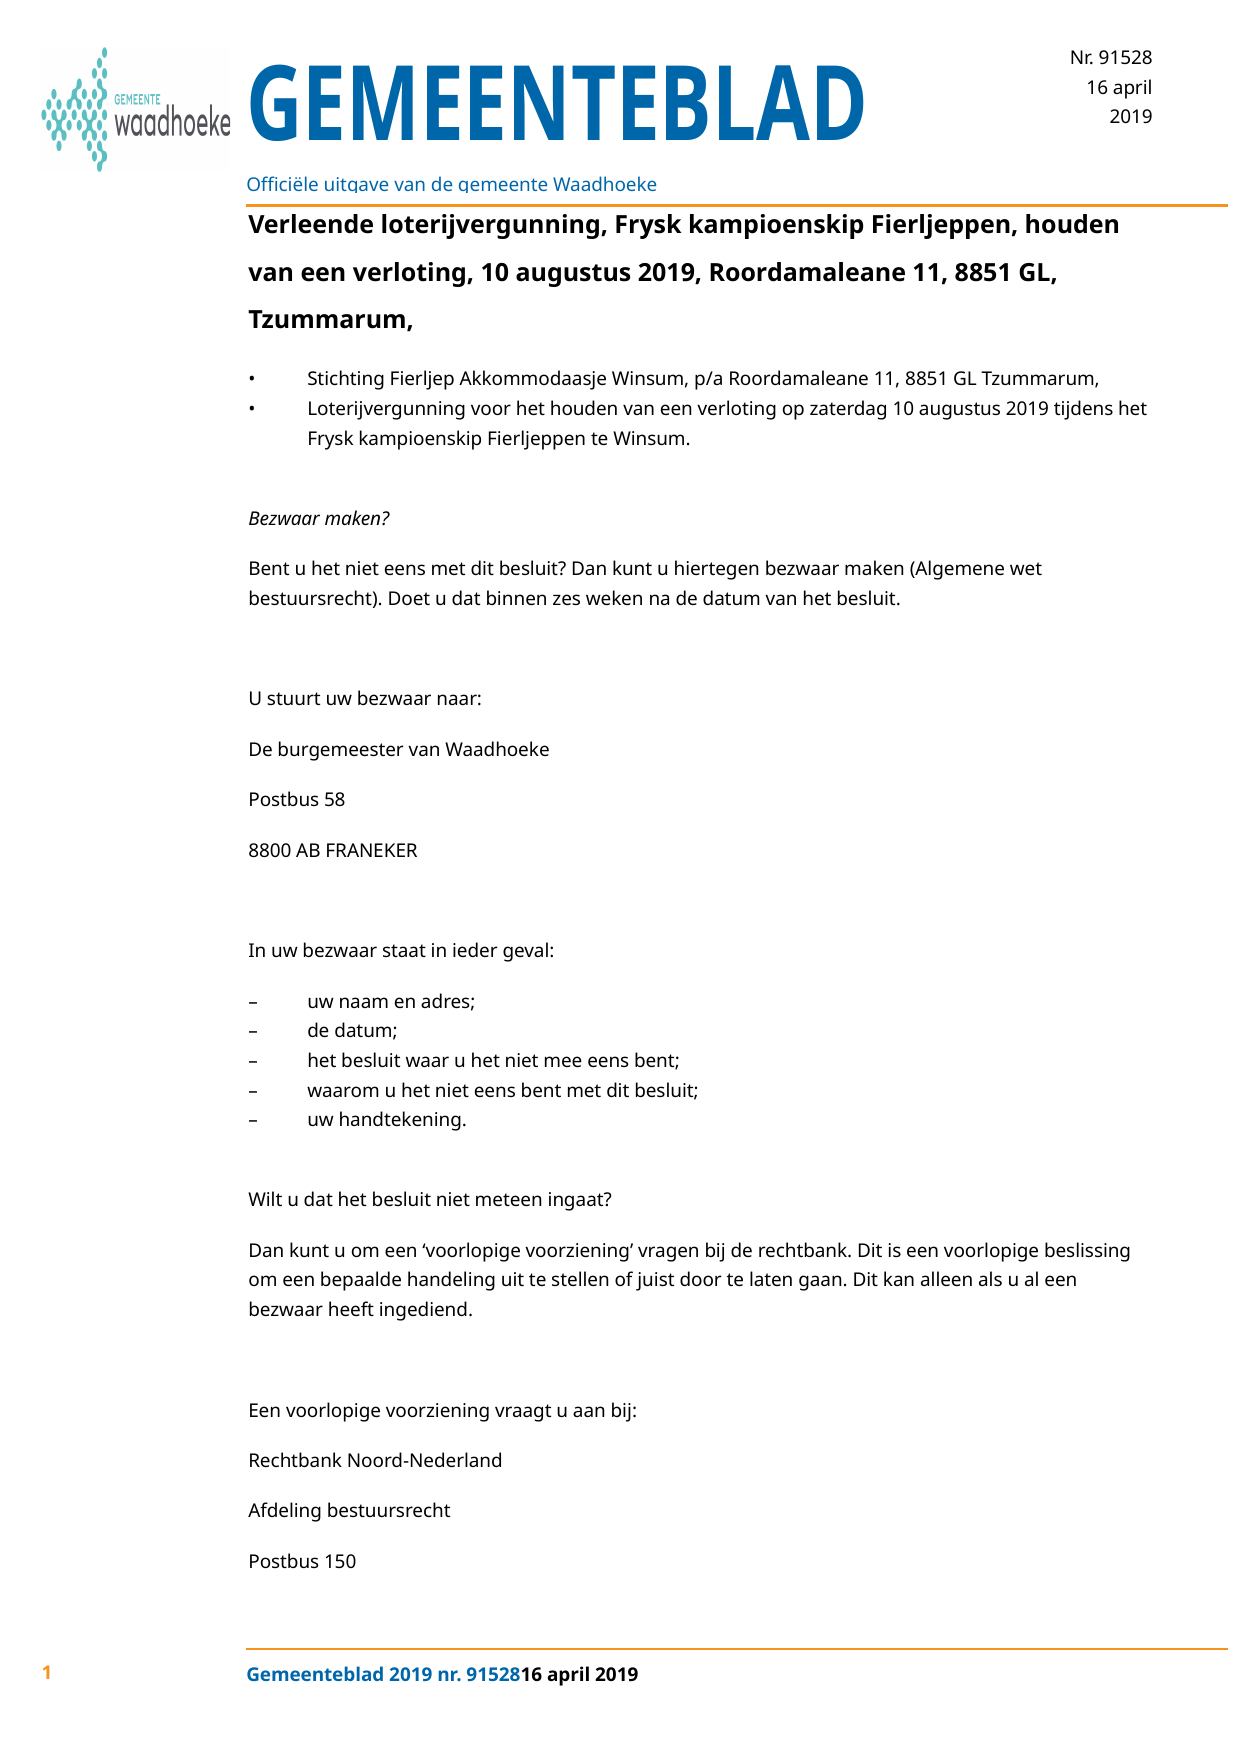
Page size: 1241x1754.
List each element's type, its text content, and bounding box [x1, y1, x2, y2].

text Verleende loterijvergunning, Frysk kampioenskip Fierljeppen, houden van een verloting, 10 augustus 2019, Roordamaleane 11, 8851 GL, Tzummarum, [248, 207, 1152, 336]
list Stichting Fierljep Akkommodaasje Winsum, p/a Roordamaleane 11, 8851 GL Tzummarum, [248, 366, 1152, 391]
text 8800 AB FRANEKER [248, 837, 1152, 862]
text Afdeling bestuursrecht [248, 1498, 1152, 1523]
list het besluit waar u het niet mee eens bent; [248, 1047, 1152, 1073]
list Loterijvergunning voor het houden van een verloting op zaterdag 10 augustus 2019 tijdens het Frysk kampioenskip Fierljeppen te Winsum. [248, 395, 1152, 450]
text Rechtbank Noord-Nederland [248, 1447, 1152, 1473]
text De burgemeester van Waadhoeke [248, 736, 1152, 762]
text Postbus 150 [248, 1548, 1152, 1574]
list uw handtekening. [248, 1106, 1152, 1132]
text Dan kunt u om een ‘voorlopige voorziening’ vragen bij de rechtbank. Dit is een voorlopige beslissing om een bepaalde handeling uit te stellen of juist door te laten gaan. Dit kan alleen als u al een bezwaar heeft ingediend. [248, 1237, 1152, 1322]
list de datum; [248, 1018, 1152, 1043]
text Bezwaar maken? [248, 505, 1152, 530]
text Een voorlopige voorziening vraagt u aan bij: [248, 1397, 1152, 1422]
list waarom u het niet eens bent met dit besluit; [248, 1077, 1152, 1102]
text Wilt u dat het besluit niet meteen ingaat? [248, 1186, 1152, 1212]
text Bent u het niet eens met dit besluit? Dan kunt u hiertegen bezwaar maken (Algemene wet bestuursrecht). Doet u dat binnen zes weken na de datum van het besluit. [248, 555, 1152, 610]
text In uw bezwaar staat in ieder geval: [248, 938, 1152, 963]
text U stuurt uw bezwaar naar: [248, 686, 1152, 711]
picture [41, 47, 231, 172]
text Postbus 58 [248, 786, 1152, 812]
list uw naam en adres; [248, 988, 1152, 1014]
